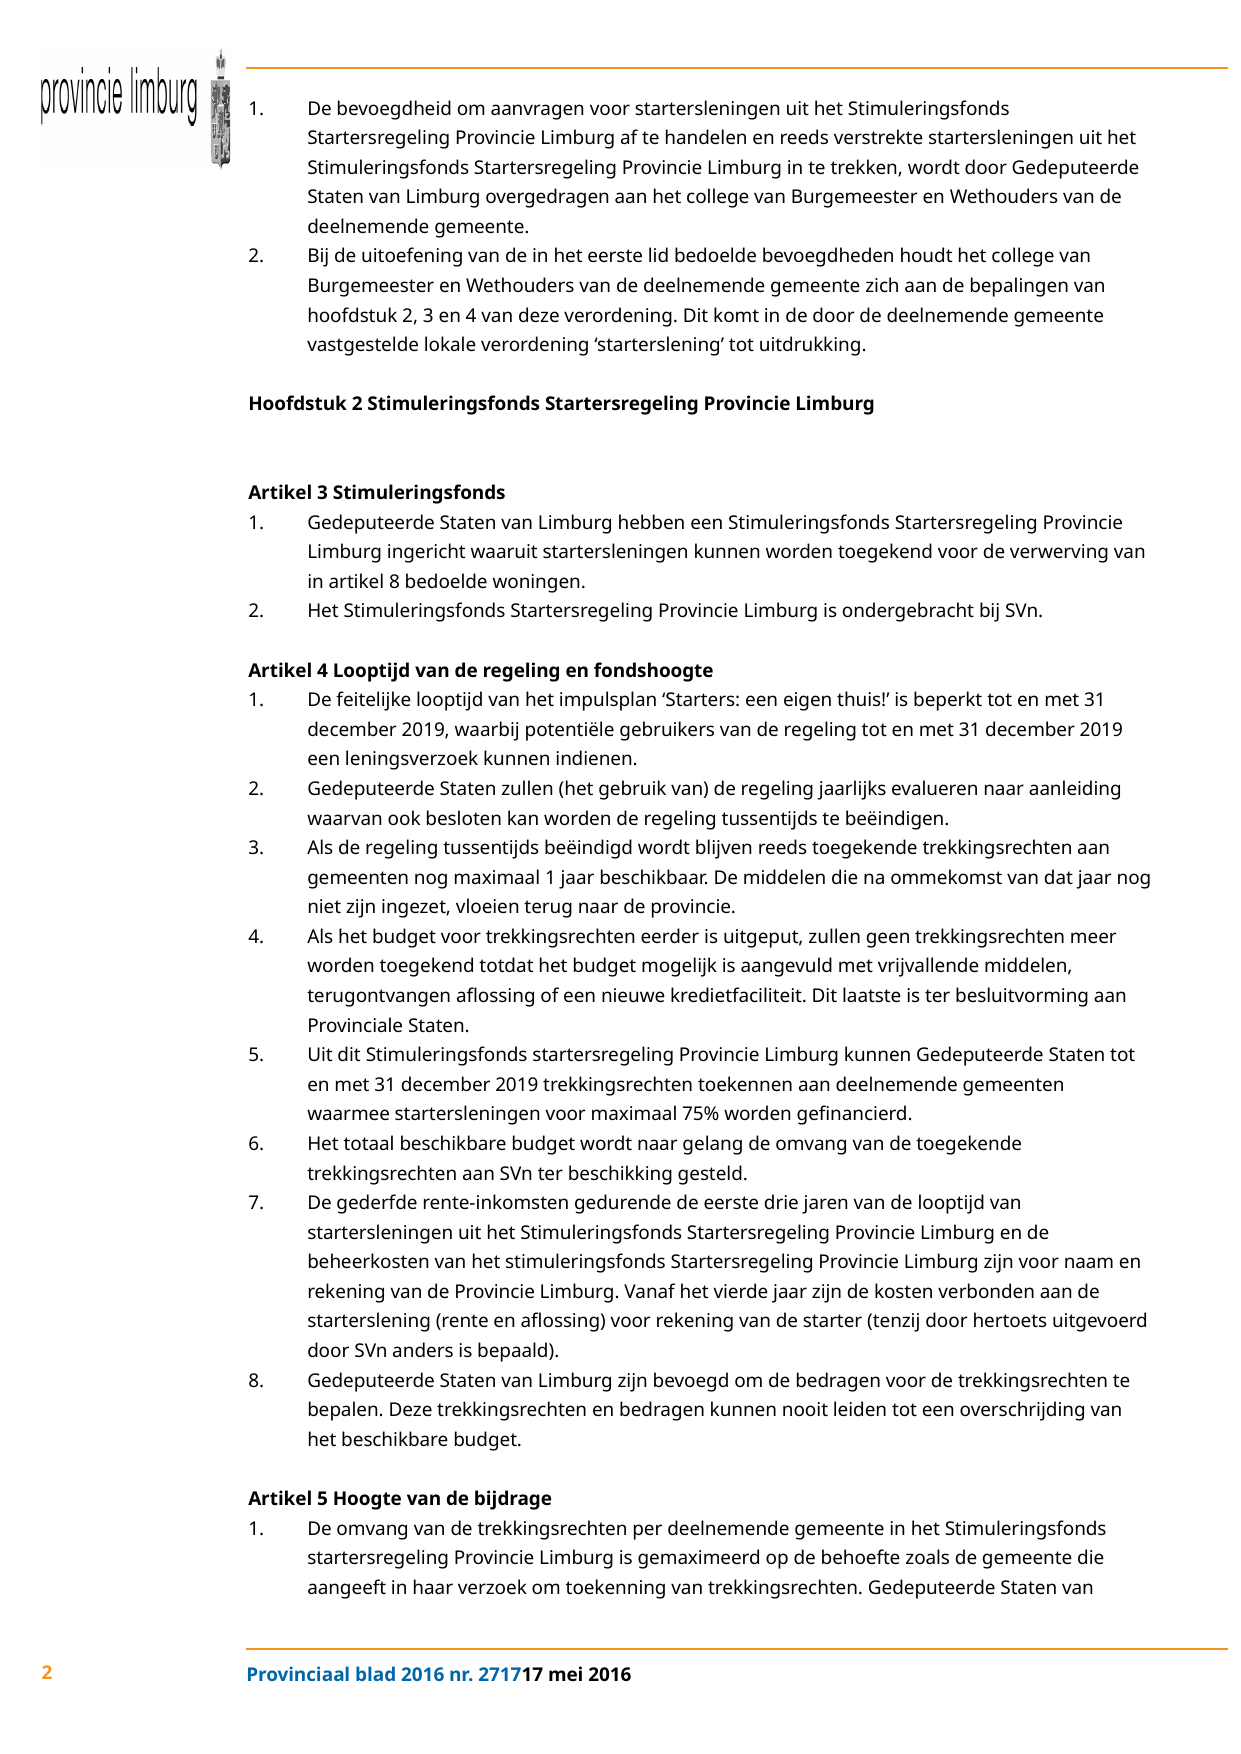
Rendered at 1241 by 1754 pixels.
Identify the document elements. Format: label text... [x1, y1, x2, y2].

list De gederfde rente-inkomsten gedurende de eerste drie jaren van de looptijd van startersleningen uit het Stimuleringsfonds Startersregeling Provincie Limburg en de beheerkosten van het stimuleringsfonds Startersregeling Provincie Limburg zijn voor naam en rekening van de Provincie Limburg. Vanaf het vierde jaar zijn de kosten verbonden aan de starterslening (rente en aflossing) voor rekening van de starter (tenzij door hertoets uitgevoerd door SVn anders is bepaald). [248, 1189, 1152, 1363]
list Als de regeling tussentijds beëindigd wordt blijven reeds toegekende trekkingsrechten aan gemeenten nog maximaal 1 jaar beschikbaar. De middelen die na ommekomst van dat jaar nog niet zijn ingezet, vloeien terug naar de provincie. [248, 834, 1152, 919]
list Het Stimuleringsfonds Startersregeling Provincie Limburg is ondergebracht bij SVn. [248, 598, 1152, 623]
list De feitelijke looptijd van het impulsplan ‘Starters: een eigen thuis!’ is beperkt tot en met 31 december 2019, waarbij potentiële gebruikers van de regeling tot en met 31 december 2019 een leningsverzoek kunnen indienen. [248, 686, 1152, 771]
picture [41, 47, 231, 172]
text Hoofdstuk 2 Stimuleringsfonds Startersregeling Provincie Limburg [248, 391, 1152, 416]
list Als het budget voor trekkingsrechten eerder is uitgeput, zullen geen trekkingsrechten meer worden toegekend totdat het budget mogelijk is aangevuld met vrijvallende middelen, terugontvangen aflossing of een nieuwe kredietfaciliteit. Dit laatste is ter besluitvorming aan Provinciale Staten. [248, 923, 1152, 1038]
list Gedeputeerde Staten van Limburg hebben een Stimuleringsfonds Startersregeling Provincie Limburg ingericht waaruit startersleningen kunnen worden toegekend voor de verwerving van in artikel 8 bedoelde woningen. [248, 509, 1152, 594]
list De bevoegdheid om aanvragen voor startersleningen uit het Stimuleringsfonds Startersregeling Provincie Limburg af te handelen en reeds verstrekte startersleningen uit het Stimuleringsfonds Startersregeling Provincie Limburg in te trekken, wordt door Gedeputeerde Staten van Limburg overgedragen aan het college van Burgemeester en Wethouders van de deelnemende gemeente. [248, 95, 1152, 239]
text Artikel 4 Looptijd van de regeling en fondshoogte [248, 657, 1152, 683]
text Artikel 3 Stimuleringsfonds [248, 479, 1152, 505]
text Artikel 5 Hoogte van de bijdrage [248, 1485, 1152, 1511]
list Uit dit Stimuleringsfonds startersregeling Provincie Limburg kunnen Gedeputeerde Staten tot en met 31 december 2019 trekkingsrechten toekennen aan deelnemende gemeenten waarmee startersleningen voor maximaal 75% worden gefinancierd. [248, 1041, 1152, 1126]
list Gedeputeerde Staten van Limburg zijn bevoegd om de bedragen voor de trekkingsrechten te bepalen. Deze trekkingsrechten en bedragen kunnen nooit leiden tot een overschrijding van het beschikbare budget. [248, 1367, 1152, 1452]
list Bij de uitoefening van de in het eerste lid bedoelde bevoegdheden houdt het college van Burgemeester en Wethouders van de deelnemende gemeente zich aan de bepalingen van hoofdstuk 2, 3 en 4 van deze verordening. Dit komt in de door de deelnemende gemeente vastgestelde lokale verordening ‘starterslening’ tot uitdrukking. [248, 243, 1152, 357]
list Gedeputeerde Staten zullen (het gebruik van) de regeling jaarlijks evalueren naar aanleiding waarvan ook besloten kan worden de regeling tussentijds te beëindigen. [248, 775, 1152, 831]
list Het totaal beschikbare budget wordt naar gelang de omvang van de toegekende trekkingsrechten aan SVn ter beschikking gesteld. [248, 1130, 1152, 1186]
list De omvang van de trekkingsrechten per deelnemende gemeente in het Stimuleringsfonds startersregeling Provincie Limburg is gemaximeerd op de behoefte zoals de gemeente die aangeeft in haar verzoek om toekenning van trekkingsrechten. Gedeputeerde Staten van [248, 1515, 1152, 1600]
